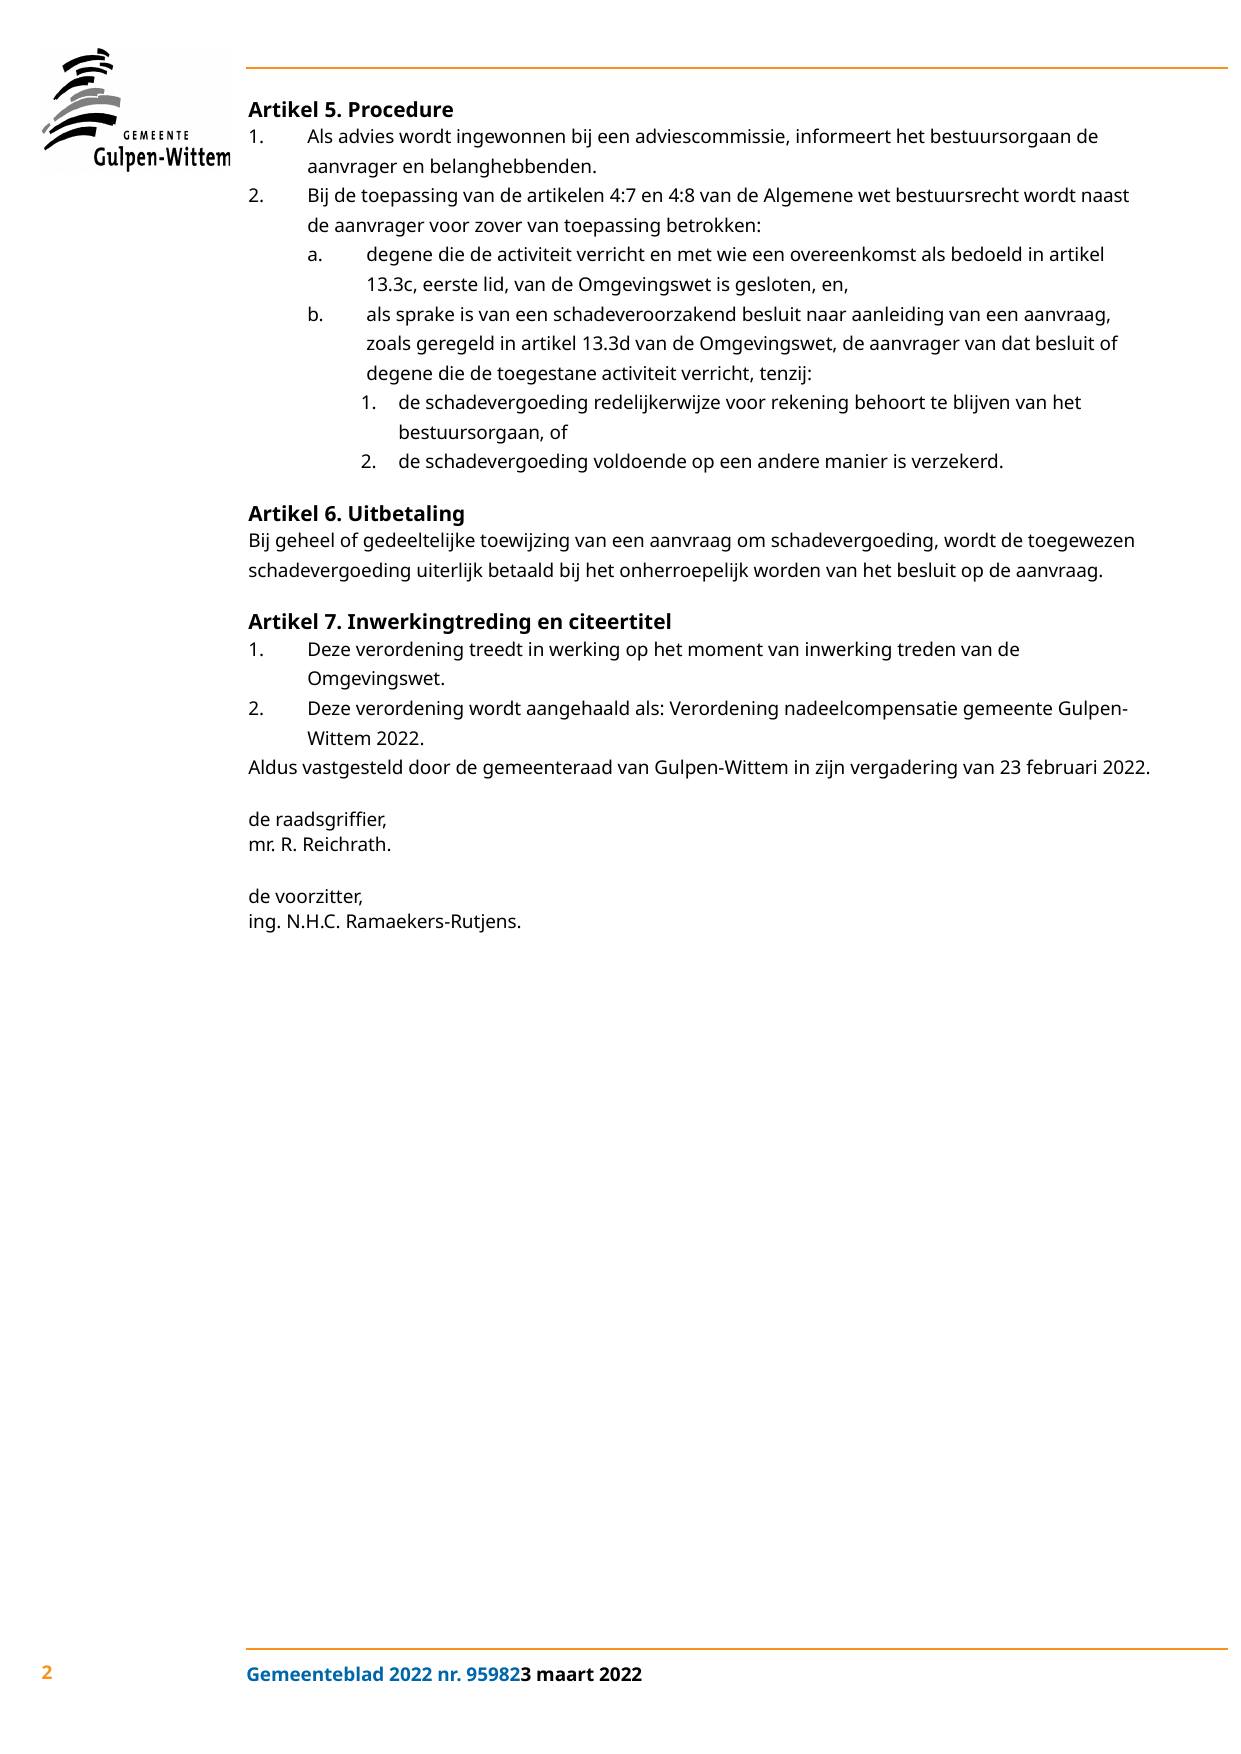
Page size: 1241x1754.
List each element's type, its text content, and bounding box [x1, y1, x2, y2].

text mr. R. Reichrath. [248, 831, 1152, 857]
text Artikel 7. Inwerkingtreding en citeertitel [248, 607, 1152, 636]
list als sprake is van een schadeveroorzakend besluit naar aanleiding van een aanvraag, zoals geregeld in artikel 13.3d van de Omgevingswet, de aanvrager van dat besluit of degene die de toegestane activiteit verricht, tenzij: [307, 301, 1152, 386]
list de schadevergoeding redelijkerwijze voor rekening behoort te blijven van het bestuursorgaan, of [361, 389, 1152, 445]
text Aldus vastgesteld door de gemeenteraad van Gulpen-Wittem in zijn vergadering van 23 februari 2022. [248, 754, 1152, 780]
text Artikel 5. Procedure [248, 95, 1152, 123]
list Bij de toepassing van de artikelen 4:7 en 4:8 van de Algemene wet bestuursrecht wordt naast de aanvrager voor zover van toepassing betrokken: [248, 182, 1152, 238]
text ing. N.H.C. Ramaekers-Rutjens. [248, 909, 1152, 934]
text de voorzitter, [248, 883, 1152, 909]
list Als advies wordt ingewonnen bij een adviescommissie, informeert het bestuursorgaan de aanvrager en belanghebbenden. [248, 123, 1152, 178]
text Artikel 6. Uitbetaling [248, 499, 1152, 527]
text Bij geheel of gedeeltelijke toewijzing van een aanvraag om schadevergoeding, wordt de toegewezen schadevergoeding uiterlijk betaald bij het onherroepelijk worden van het besluit op de aanvraag. [248, 527, 1152, 583]
text de raadsgriffier, [248, 806, 1152, 831]
picture [41, 47, 231, 172]
list Deze verordening treedt in werking op het moment van inwerking treden van de Omgevingswet. [248, 636, 1152, 691]
list de schadevergoeding voldoende op een andere manier is verzekerd. [361, 449, 1152, 474]
list degene die de activiteit verricht en met wie een overeenkomst als bedoeld in artikel 13.3c, eerste lid, van de Omgevingswet is gesloten, en, [307, 242, 1152, 297]
list Deze verordening wordt aangehaald als: Verordening nadeelcompensatie gemeente Gulpen-Wittem 2022. [248, 695, 1152, 750]
